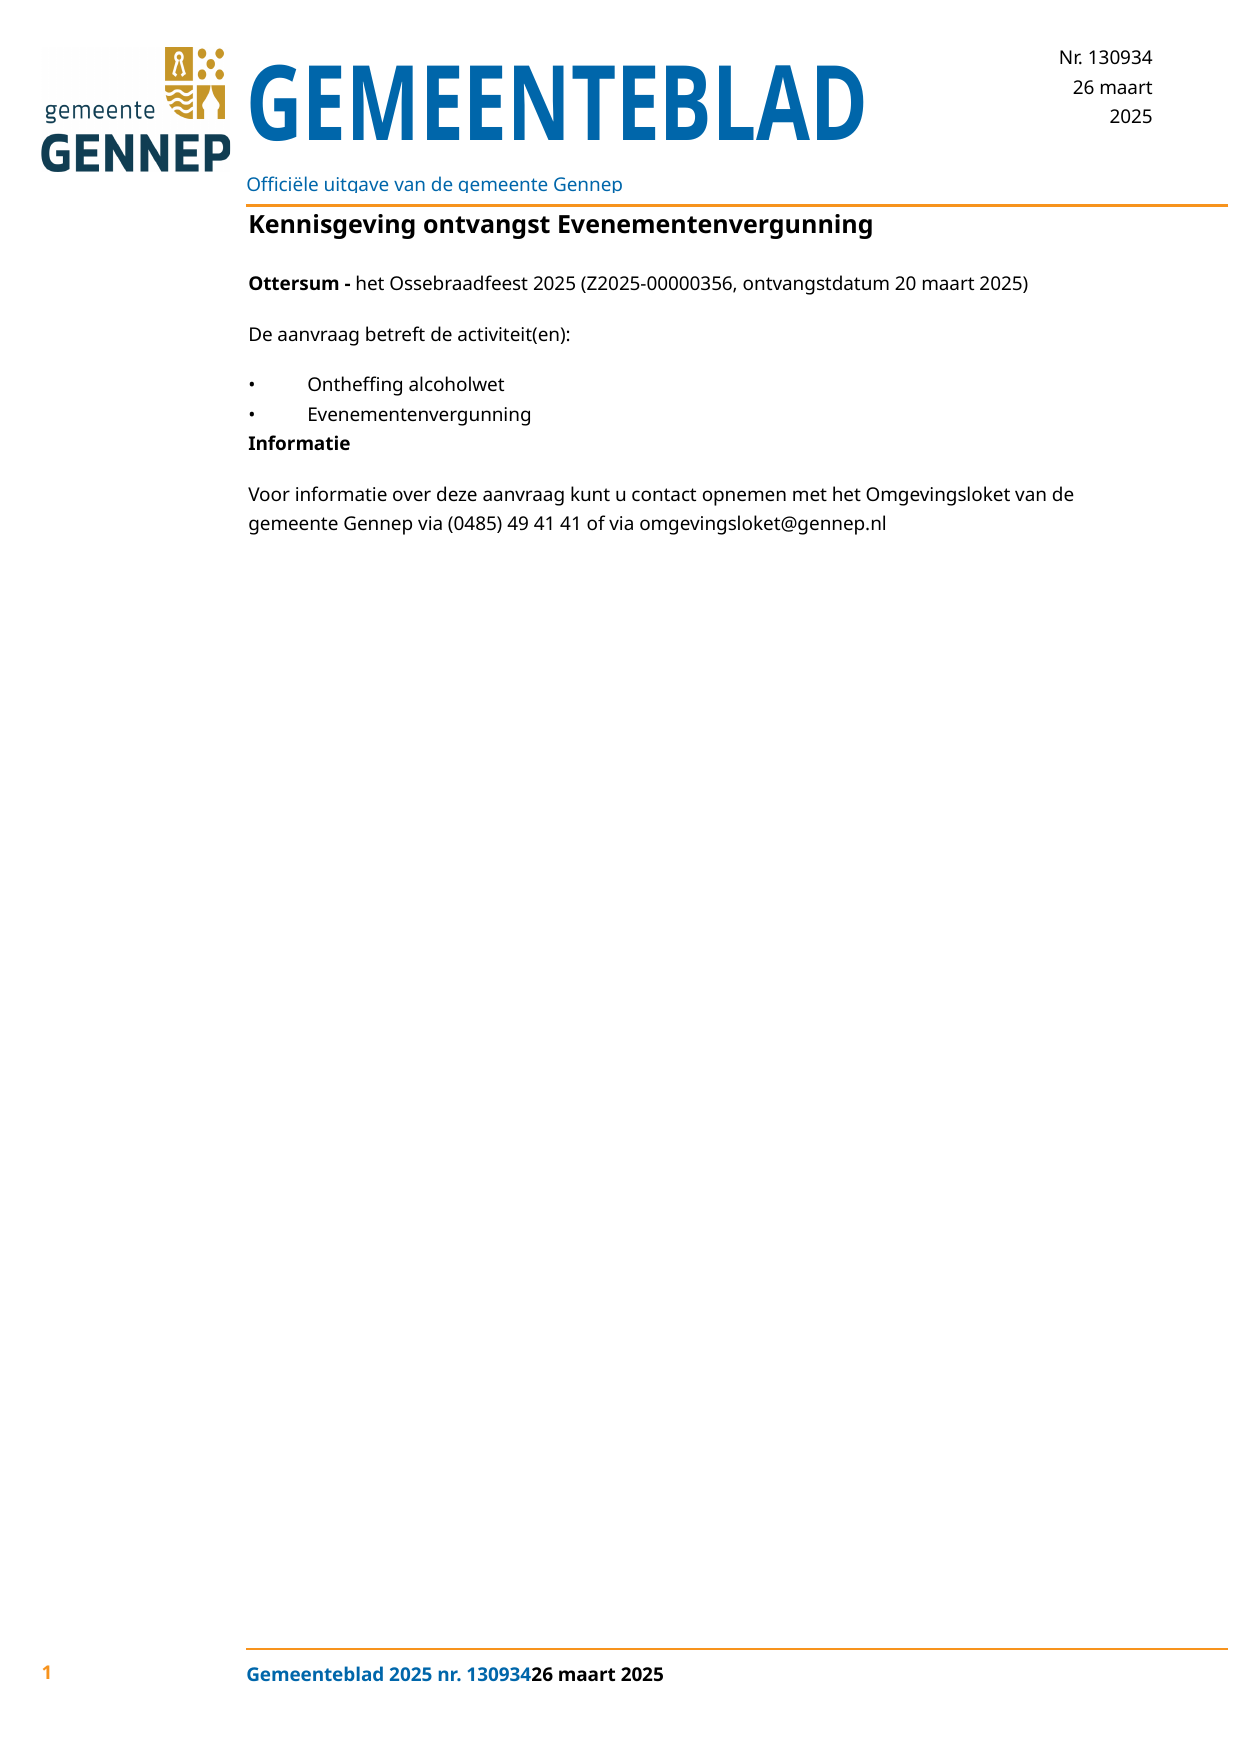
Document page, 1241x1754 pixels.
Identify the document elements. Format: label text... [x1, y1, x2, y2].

picture [41, 47, 231, 172]
text De aanvraag betreft de activiteit(en): [248, 321, 1152, 346]
text Kennisgeving ontvangst Evenementenvergunning [248, 207, 1152, 241]
text Informatie [248, 430, 1152, 456]
list Evenementenvergunning [248, 401, 1152, 426]
text Ottersum - het Ossebraadfeest 2025 (Z2025-00000356, ontvangstdatum 20 maart 2025) [248, 270, 1152, 296]
text Voor informatie over deze aanvraag kunt u contact opnemen met het Omgevingsloket van de gemeente Gennep via (0485) 49 41 41 of via omgevingsloket@gennep.nl [248, 481, 1152, 536]
list Ontheffing alcoholwet [248, 371, 1152, 397]
